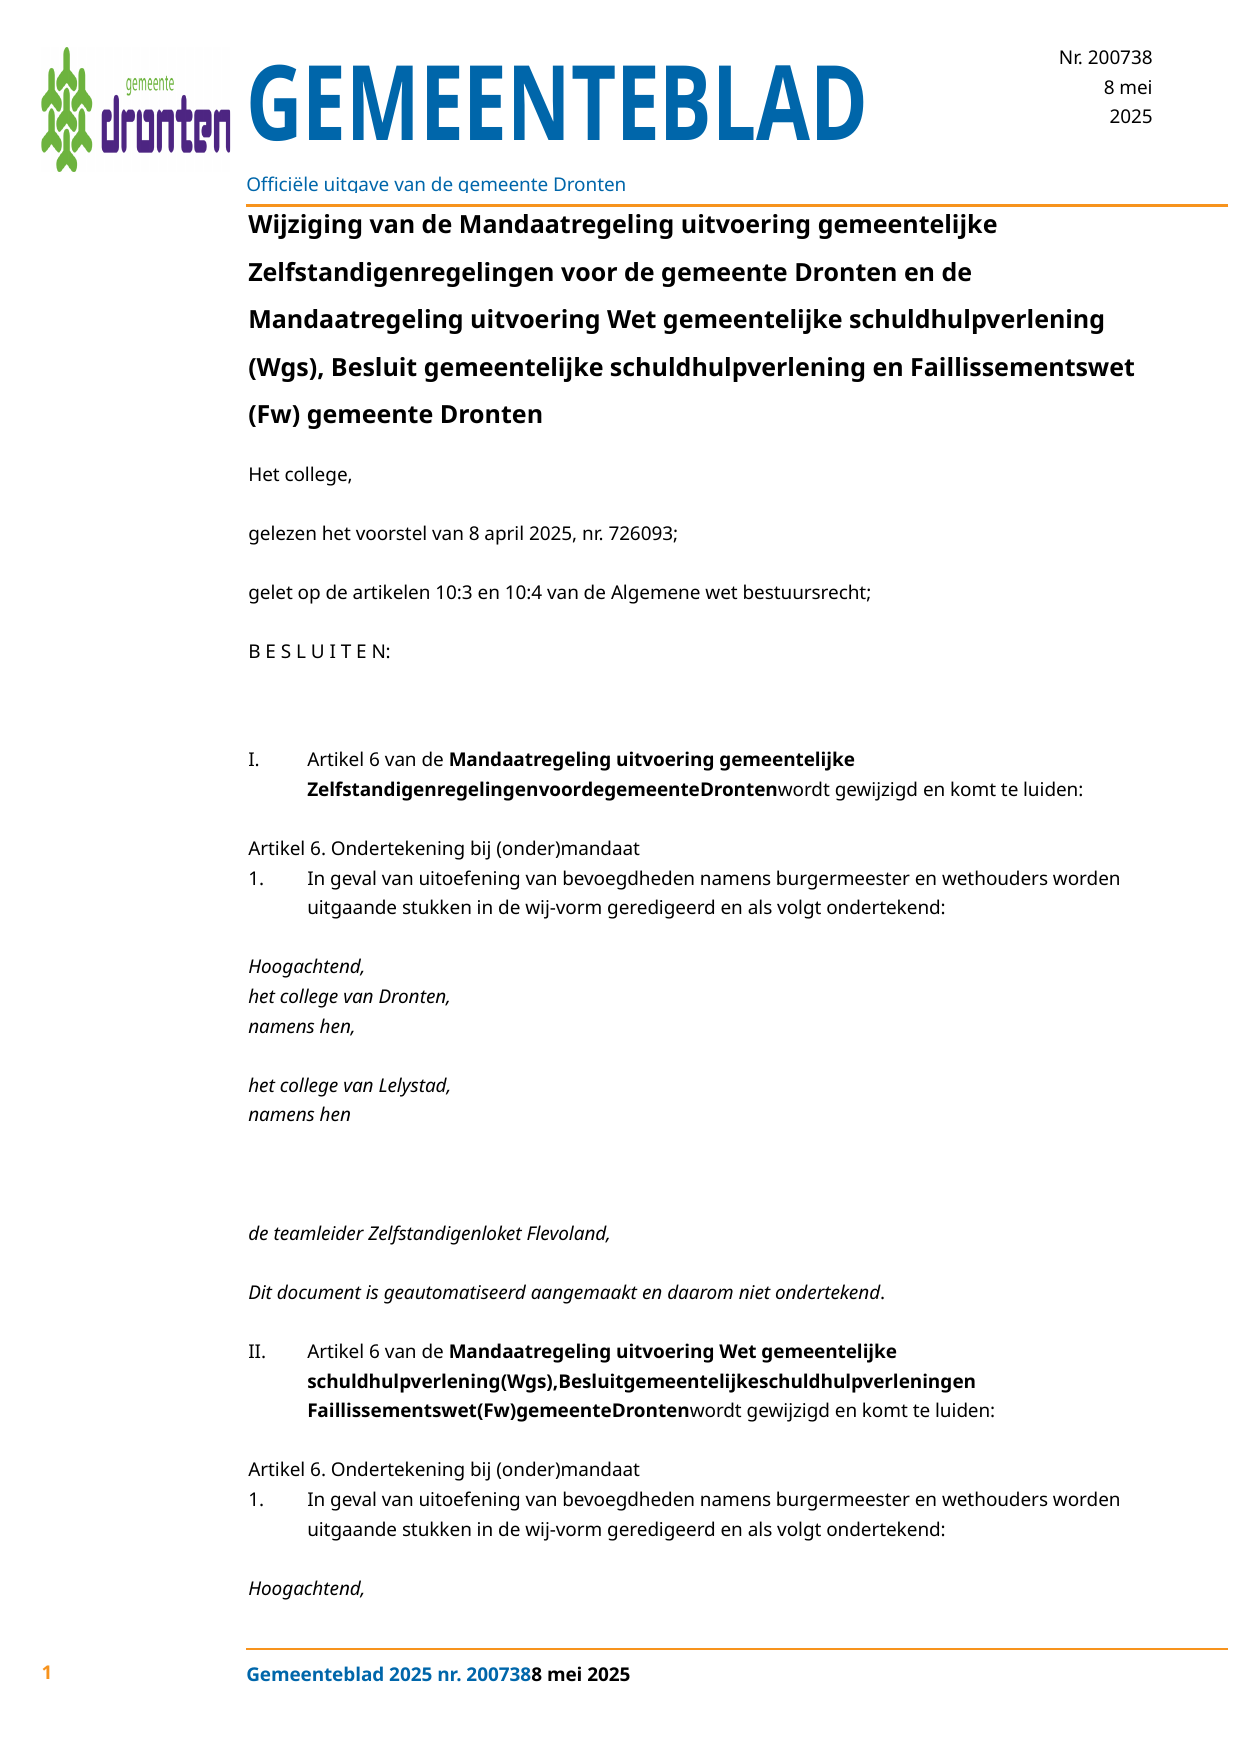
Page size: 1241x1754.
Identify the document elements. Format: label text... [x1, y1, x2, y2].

text namens hen [248, 1102, 1152, 1127]
text namens hen, [248, 1013, 1152, 1039]
text Artikel 6. Ondertekening bij (onder)mandaat [248, 835, 1152, 861]
text het college van Lelystad, [248, 1072, 1152, 1098]
text Het college, [248, 461, 1152, 486]
list In geval van uitoefening van bevoegdheden namens burgermeester en wethouders worden uitgaande stukken in de wij-vorm geredigeerd en als volgt ondertekend: [248, 1486, 1152, 1542]
text Dit document is geautomatiseerd aangemaakt en daarom niet ondertekend. [248, 1279, 1152, 1305]
text gelet op de artikelen 10:3 en 10:4 van de Algemene wet bestuursrecht; [248, 579, 1152, 605]
text de teamleider Zelfstandigenloket Flevoland, [248, 1220, 1152, 1246]
text het college van Dronten, [248, 983, 1152, 1009]
text Artikel 6. Ondertekening bij (onder)mandaat [248, 1457, 1152, 1482]
text Hoogachtend, [248, 954, 1152, 979]
list Artikel 6 van de Mandaatregeling uitvoering Wet gemeentelijke schuldhulpverlening(Wgs),Besluitgemeentelijkeschuldhulpverleningen Faillissementswet(Fw)gemeenteDrontenwordt gewijzigd en komt te luiden: [248, 1338, 1152, 1423]
list In geval van uitoefening van bevoegdheden namens burgermeester en wethouders worden uitgaande stukken in de wij-vorm geredigeerd en als volgt ondertekend: [248, 865, 1152, 920]
text gelezen het voorstel van 8 april 2025, nr. 726093; [248, 520, 1152, 546]
text Wijziging van de Mandaatregeling uitvoering gemeentelijke Zelfstandigenregelingen voor de gemeente Dronten en de Mandaatregeling uitvoering Wet gemeentelijke schuldhulpverlening (Wgs), Besluit gemeentelijke schuldhulpverlening en Faillissementswet (Fw) gemeente Dronten [248, 207, 1152, 431]
list Artikel 6 van de Mandaatregeling uitvoering gemeentelijke ZelfstandigenregelingenvoordegemeenteDrontenwordt gewijzigd en komt te luiden: [248, 747, 1152, 802]
picture [41, 47, 231, 172]
text B E S L U I T E N: [248, 638, 1152, 664]
text Hoogachtend, [248, 1575, 1152, 1601]
